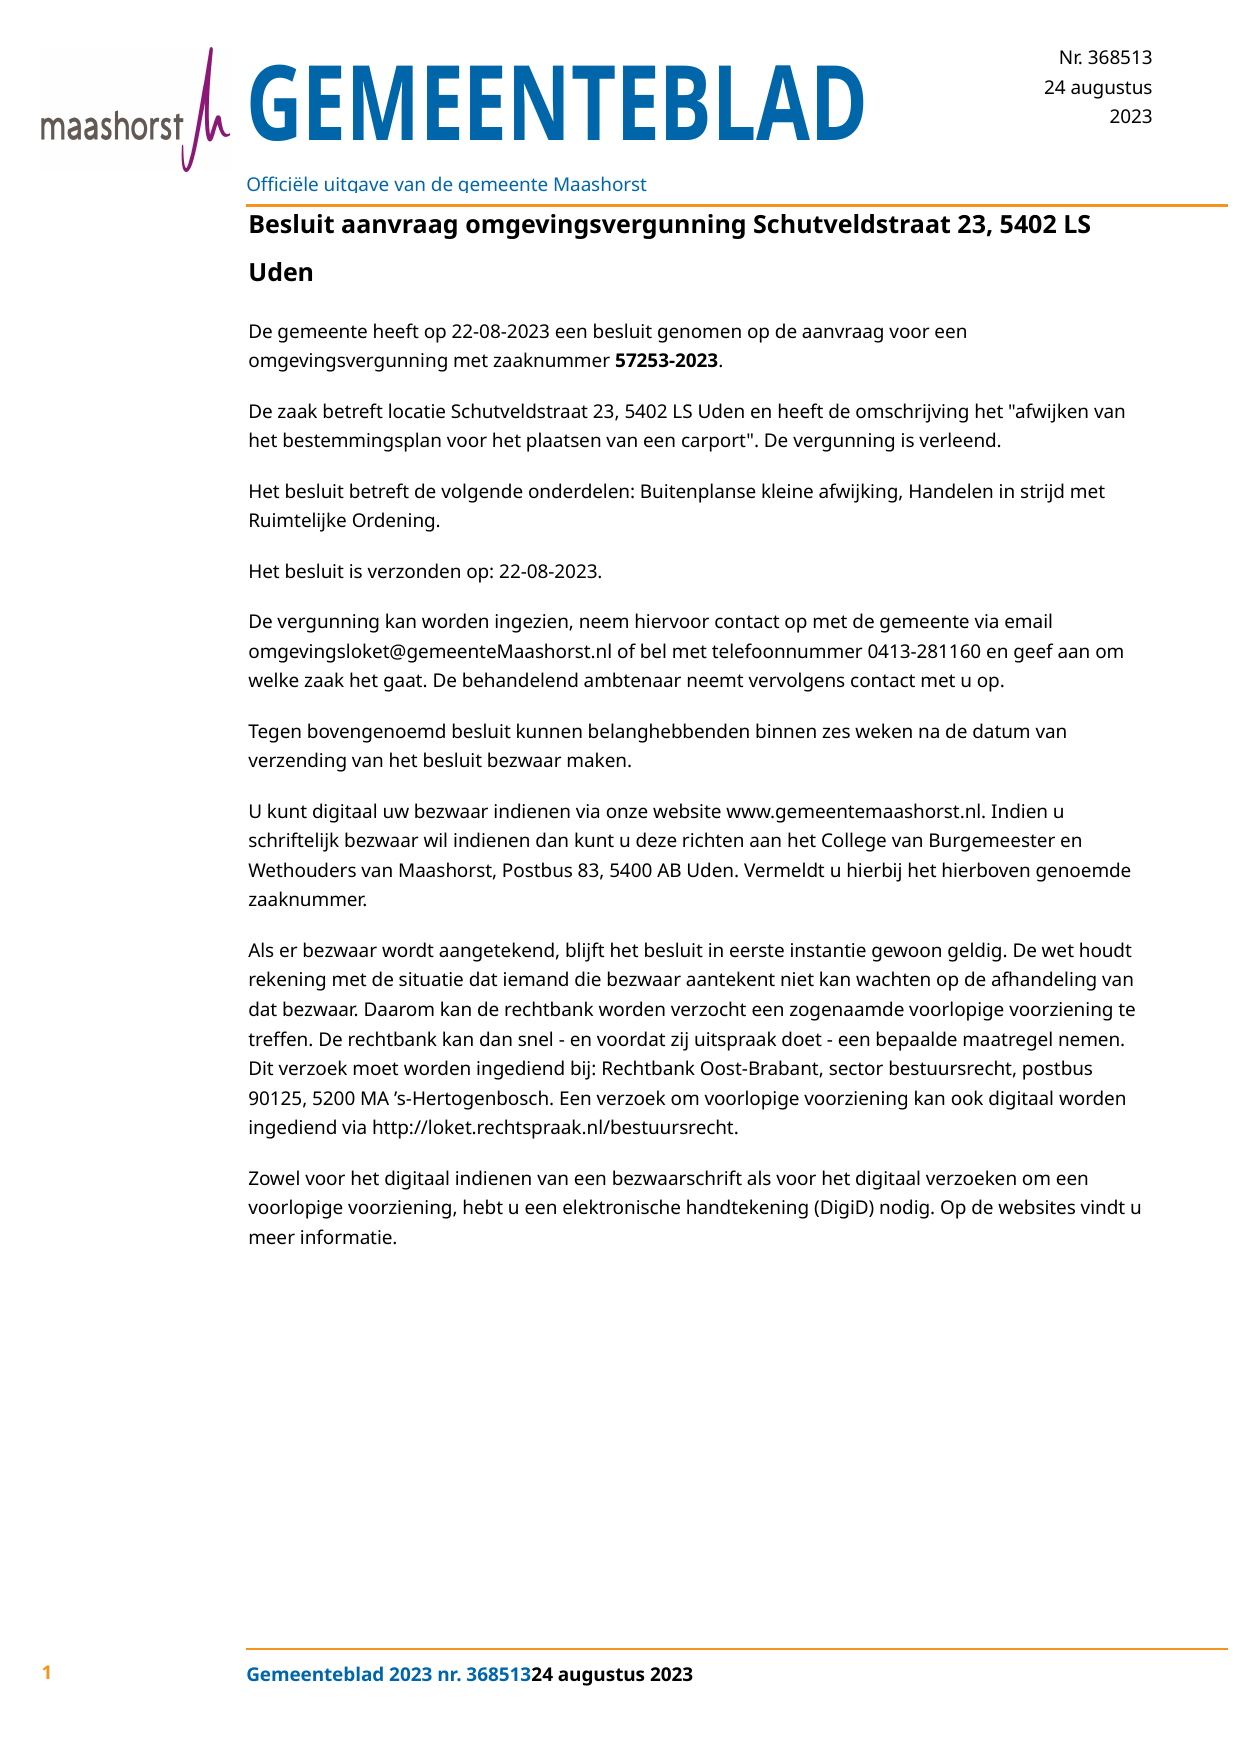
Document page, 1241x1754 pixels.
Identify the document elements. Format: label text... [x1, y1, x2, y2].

text De zaak betreft locatie Schutveldstraat 23, 5402 LS Uden en heeft de omschrijving het "afwijken van het bestemmingsplan voor het plaatsen van een carport". De vergunning is verleend. [248, 398, 1152, 453]
text Tegen bovengenoemd besluit kunnen belanghebbenden binnen zes weken na de datum van verzending van het besluit bezwaar maken. [248, 718, 1152, 773]
text De vergunning kan worden ingezien, neem hiervoor contact op met de gemeente via email omgevingsloket@gemeenteMaashorst.nl of bel met telefoonnummer 0413-281160 en geef aan om welke zaak het gaat. De behandelend ambtenaar neemt vervolgens contact met u op. [248, 608, 1152, 693]
text Het besluit is verzonden op: 22-08-2023. [248, 558, 1152, 584]
text Besluit aanvraag omgevingsvergunning Schutveldstraat 23, 5402 LS Uden [248, 207, 1152, 288]
text De gemeente heeft op 22-08-2023 een besluit genomen op de aanvraag voor een omgevingsvergunning met zaaknummer 57253-2023. [248, 318, 1152, 373]
text U kunt digitaal uw bezwaar indienen via onze website www.gemeentemaashorst.nl. Indien u schriftelijk bezwaar wil indienen dan kunt u deze richten aan het College van Burgemeester en Wethouders van Maashorst, Postbus 83, 5400 AB Uden. Vermeldt u hierbij het hierboven genoemde zaaknummer. [248, 798, 1152, 912]
text Als er bezwaar wordt aangetekend, blijft het besluit in eerste instantie gewoon geldig. De wet houdt rekening met de situatie dat iemand die bezwaar aantekent niet kan wachten op de afhandeling van dat bezwaar. Daarom kan de rechtbank worden verzocht een zogenaamde voorlopige voorziening te treffen. De rechtbank kan dan snel - en voordat zij uitspraak doet - een bepaalde maatregel nemen. Dit verzoek moet worden ingediend bij: Rechtbank Oost-Brabant, sector bestuursrecht, postbus 90125, 5200 MA ’s-Hertogenbosch. Een verzoek om voorlopige voorziening kan ook digitaal worden ingediend via http://loket.rechtspraak.nl/bestuursrecht. [248, 937, 1152, 1140]
text Het besluit betreft de volgende onderdelen: Buitenplanse kleine afwijking, Handelen in strijd met Ruimtelijke Ordening. [248, 478, 1152, 533]
picture [41, 47, 231, 172]
text Zowel voor het digitaal indienen van een bezwaarschrift als voor het digitaal verzoeken om een voorlopige voorziening, hebt u een elektronische handtekening (DigiD) nodig. Op de websites vindt u meer informatie. [248, 1165, 1152, 1250]
